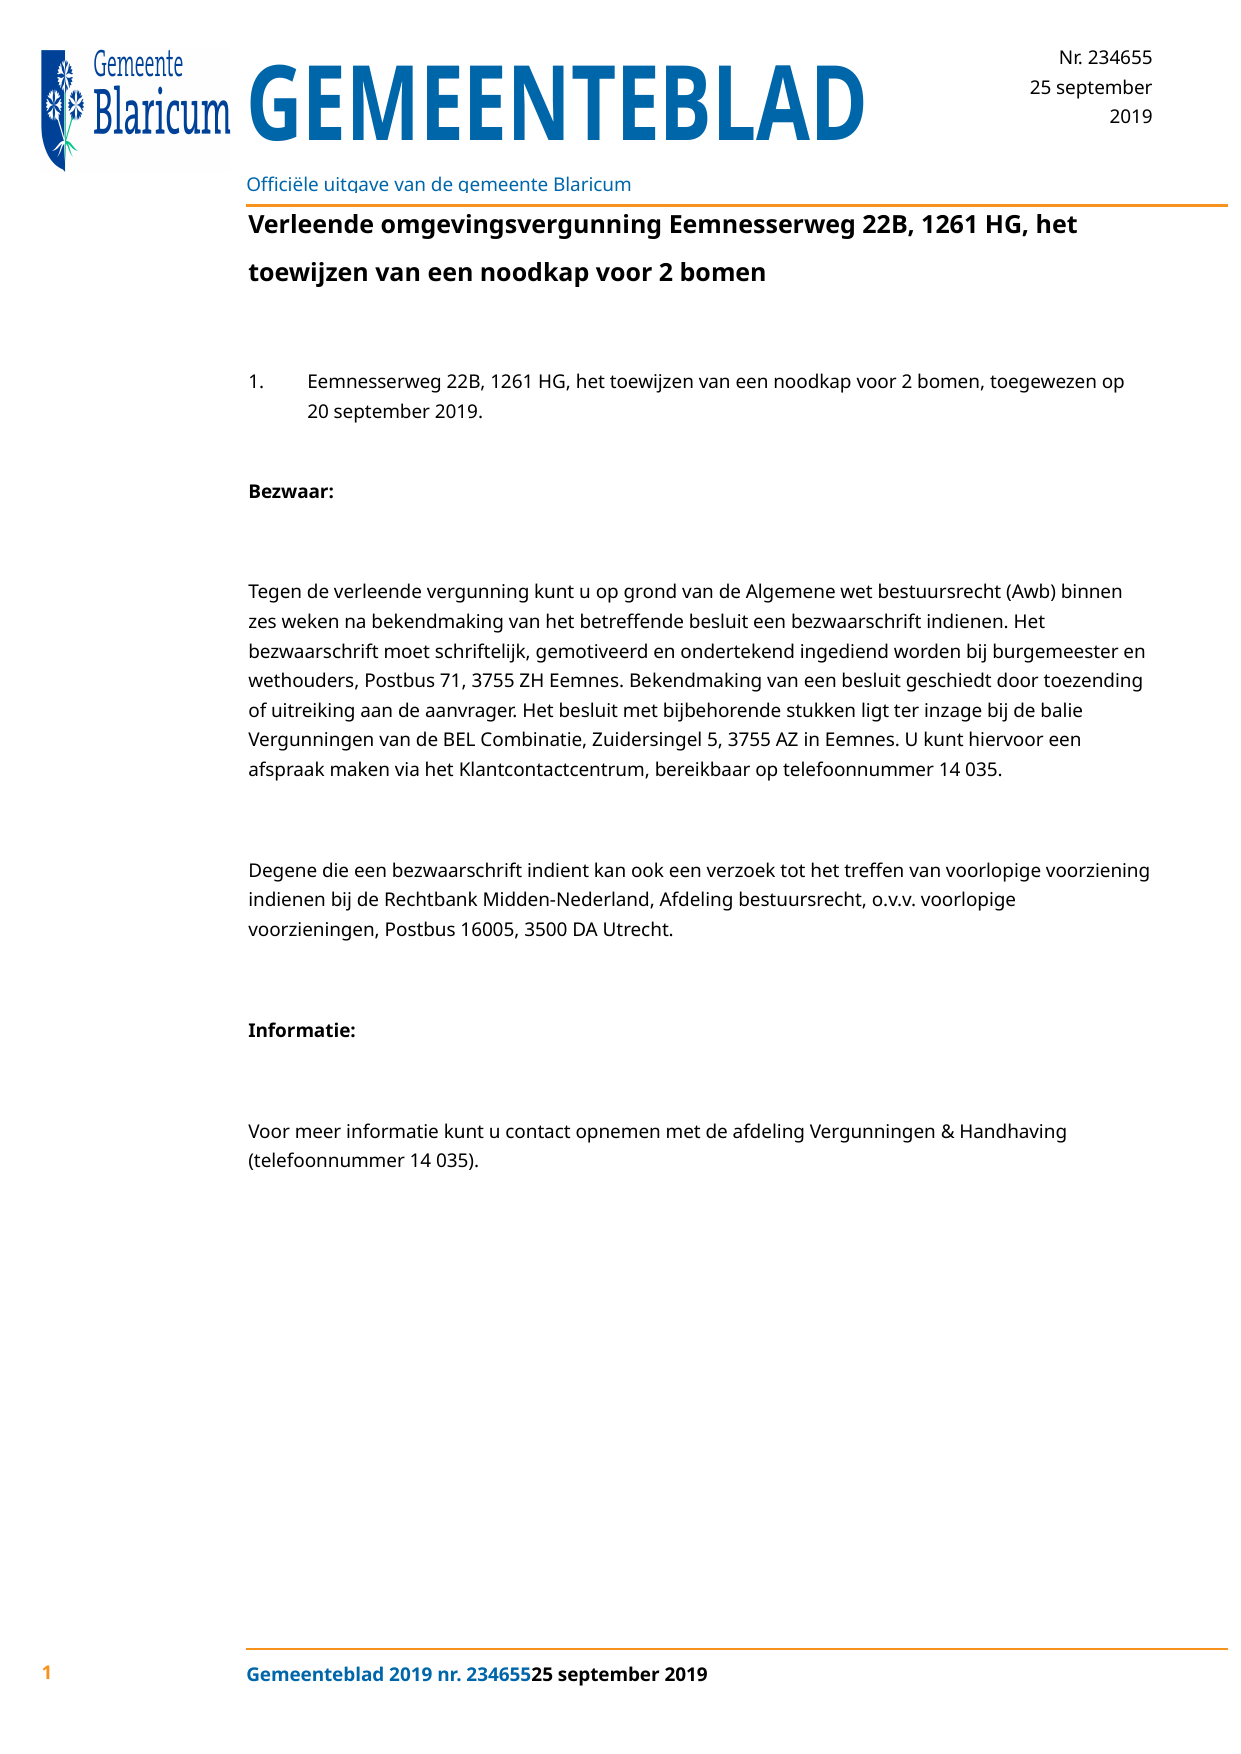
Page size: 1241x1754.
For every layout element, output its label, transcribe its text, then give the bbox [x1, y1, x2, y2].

text Bezwaar: [248, 478, 1152, 504]
text Voor meer informatie kunt u contact opnemen met de afdeling Vergunningen & Handhaving (telefoonnummer 14 035). [248, 1118, 1152, 1173]
text Verleende omgevingsvergunning Eemnesserweg 22B, 1261 HG, het toewijzen van een noodkap voor 2 bomen [248, 207, 1152, 288]
list Eemnesserweg 22B, 1261 HG, het toewijzen van een noodkap voor 2 bomen, toegewezen op 20 september 2019. [248, 368, 1152, 424]
picture [41, 47, 231, 172]
text Tegen de verleende vergunning kunt u op grond van de Algemene wet bestuursrecht (Awb) binnen zes weken na bekendmaking van het betreffende besluit een bezwaarschrift indienen. Het bezwaarschrift moet schriftelijk, gemotiveerd en ondertekend ingediend worden bij burgemeester en wethouders, Postbus 71, 3755 ZH Eemnes. Bekendmaking van een besluit geschiedt door toezending of uitreiking aan de aanvrager. Het besluit met bijbehorende stukken ligt ter inzage bij de balie Vergunningen van de BEL Combinatie, Zuidersingel 5, 3755 AZ in Eemnes. U kunt hiervoor een afspraak maken via het Klantcontactcentrum, bereikbaar op telefoonnummer 14 035. [248, 579, 1152, 782]
text Informatie: [248, 1017, 1152, 1043]
text Degene die een bezwaarschrift indient kan ook een verzoek tot het treffen van voorlopige voorziening indienen bij de Rechtbank Midden-Nederland, Afdeling bestuursrecht, o.v.v. voorlopige voorzieningen, Postbus 16005, 3500 DA Utrecht. [248, 857, 1152, 942]
